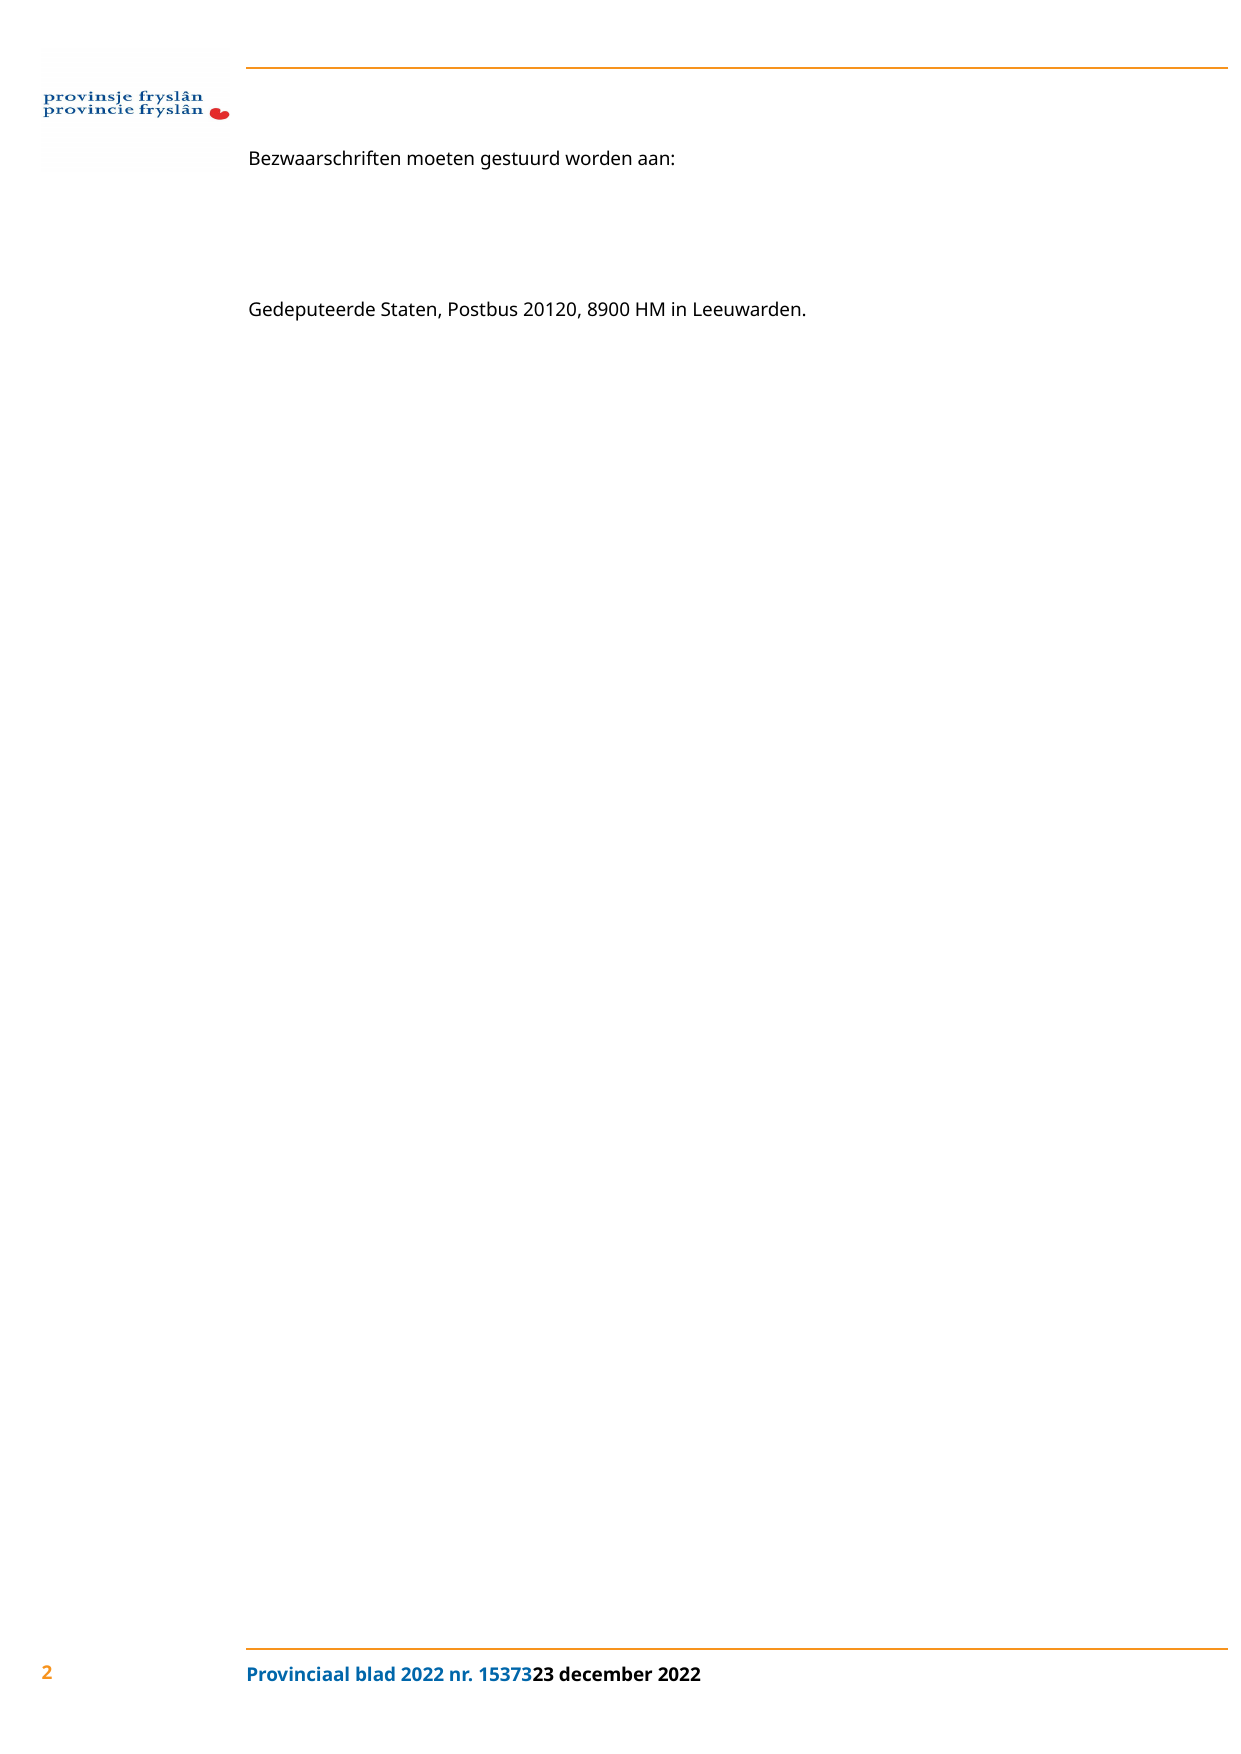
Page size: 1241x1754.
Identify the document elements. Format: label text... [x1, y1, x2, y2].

picture [41, 47, 231, 172]
text Gedeputeerde Staten, Postbus 20120, 8900 HM in Leeuwarden. [248, 296, 1152, 322]
text Bezwaarschriften moeten gestuurd worden aan: [248, 145, 1152, 171]
